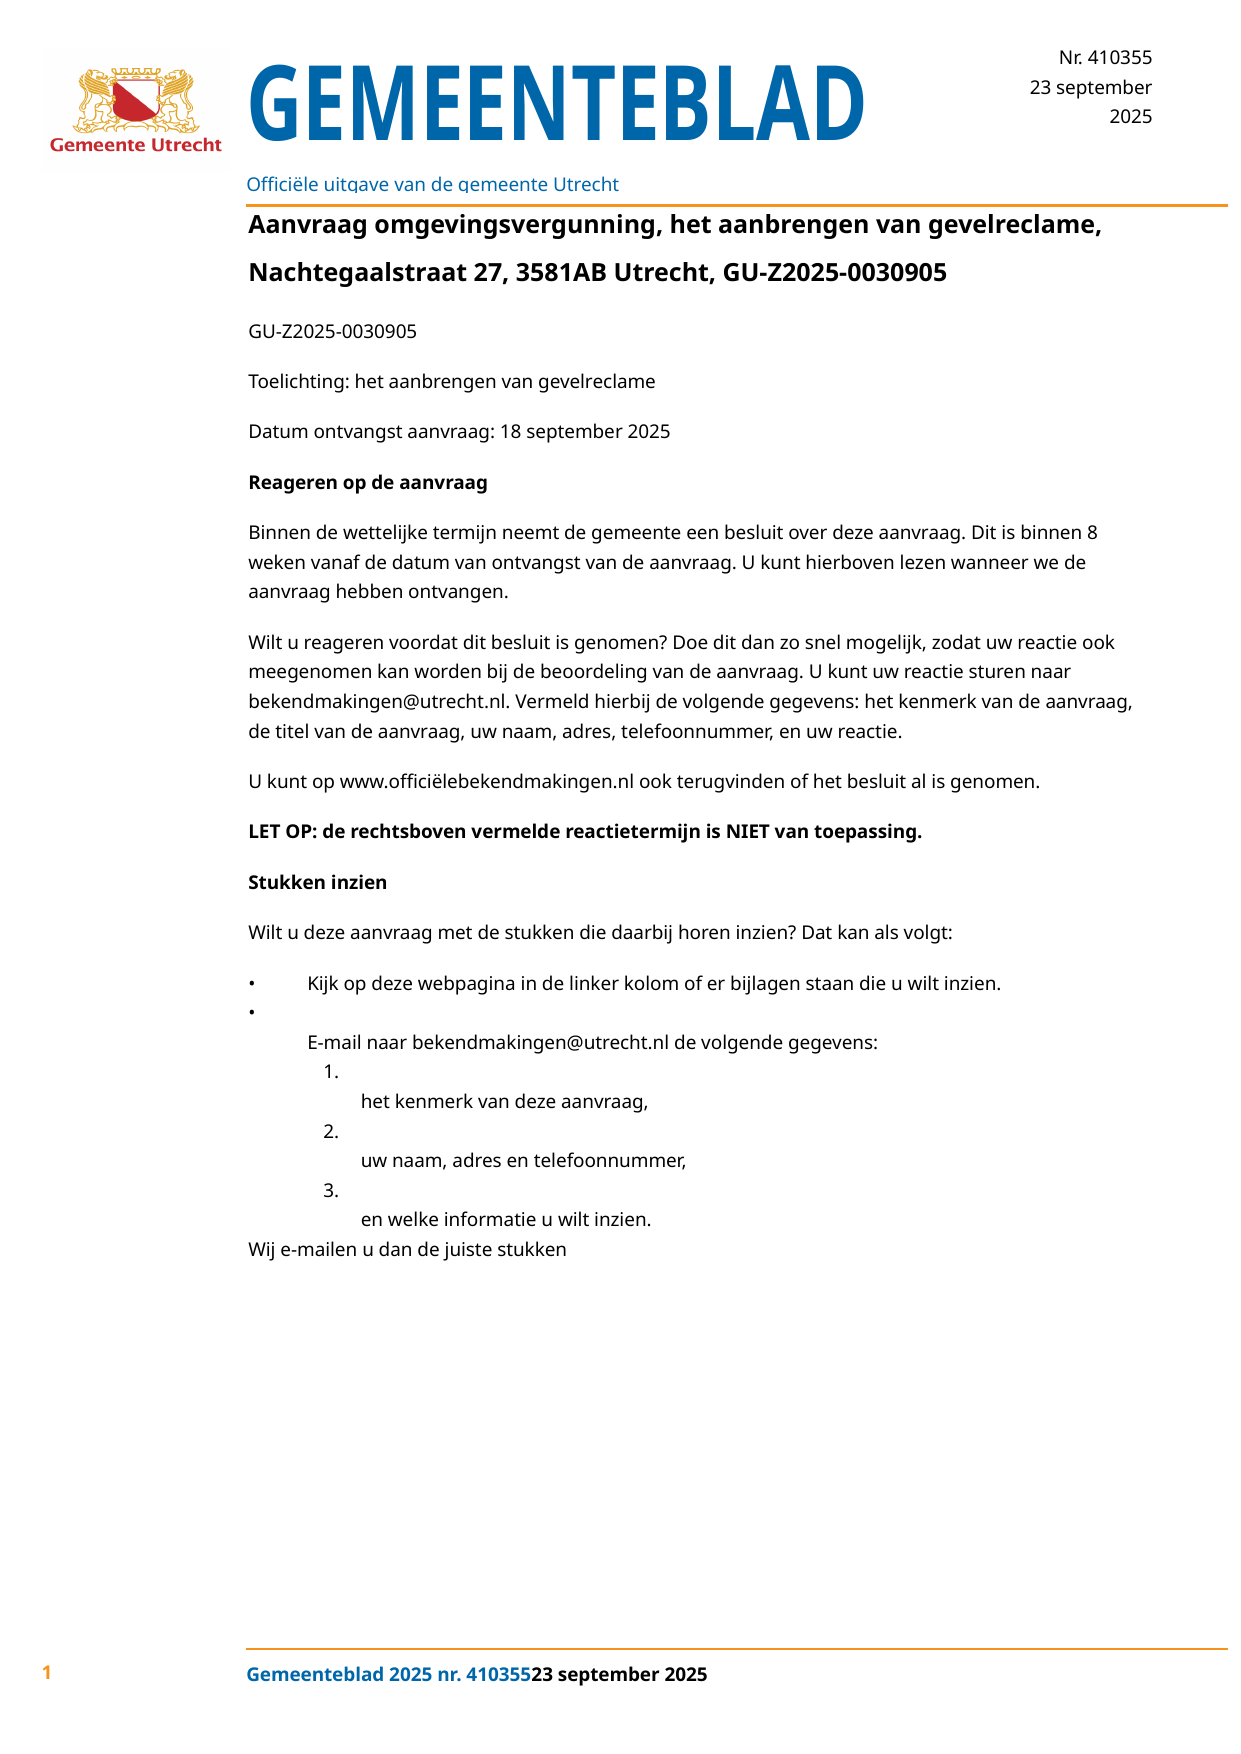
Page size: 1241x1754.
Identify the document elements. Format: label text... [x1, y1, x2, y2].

list uw naam, adres en telefoonnummer, [323, 1147, 1152, 1173]
list Kijk op deze webpagina in de linker kolom of er bijlagen staan die u wilt inzien. [248, 970, 1152, 996]
text Wilt u deze aanvraag met de stukken die daarbij horen inzien? Dat kan als volgt: [248, 919, 1152, 945]
text Toelichting: het aanbrengen van gevelreclame [248, 368, 1152, 394]
list en welke informatie u wilt inzien. [323, 1207, 1152, 1232]
text Binnen de wettelijke termijn neemt de gemeente een besluit over deze aanvraag. Dit is binnen 8 weken vanaf de datum van ontvangst van de aanvraag. U kunt hierboven lezen wanneer we de aanvraag hebben ontvangen. [248, 519, 1152, 604]
text LET OP: de rechtsboven vermelde reactietermijn is NIET van toepassing. [248, 819, 1152, 844]
list het kenmerk van deze aanvraag, [323, 1088, 1152, 1114]
text Datum ontvangst aanvraag: 18 september 2025 [248, 419, 1152, 444]
text U kunt op www.officiëlebekendmakingen.nl ook terugvinden of het besluit al is genomen. [248, 768, 1152, 794]
picture [41, 47, 231, 172]
text Wilt u reageren voordat dit besluit is genomen? Doe dit dan zo snel mogelijk, zodat uw reactie ook meegenomen kan worden bij de beoordeling van de aanvraag. U kunt uw reactie sturen naar bekendmakingen@utrecht.nl. Vermeld hierbij de volgende gegevens: het kenmerk van de aanvraag, de titel van de aanvraag, uw naam, adres, telefoonnummer, en uw reactie. [248, 629, 1152, 744]
text GU-Z2025-0030905 [248, 318, 1152, 344]
text Wij e-mailen u dan de juiste stukken [248, 1236, 1152, 1262]
text Aanvraag omgevingsvergunning, het aanbrengen van gevelreclame, Nachtegaalstraat 27, 3581AB Utrecht, GU-Z2025-0030905 [248, 207, 1152, 288]
text Reageren op de aanvraag [248, 469, 1152, 495]
list E-mail naar bekendmakingen@utrecht.nl de volgende gegevens: [248, 1029, 1152, 1055]
text Stukken inzien [248, 869, 1152, 895]
